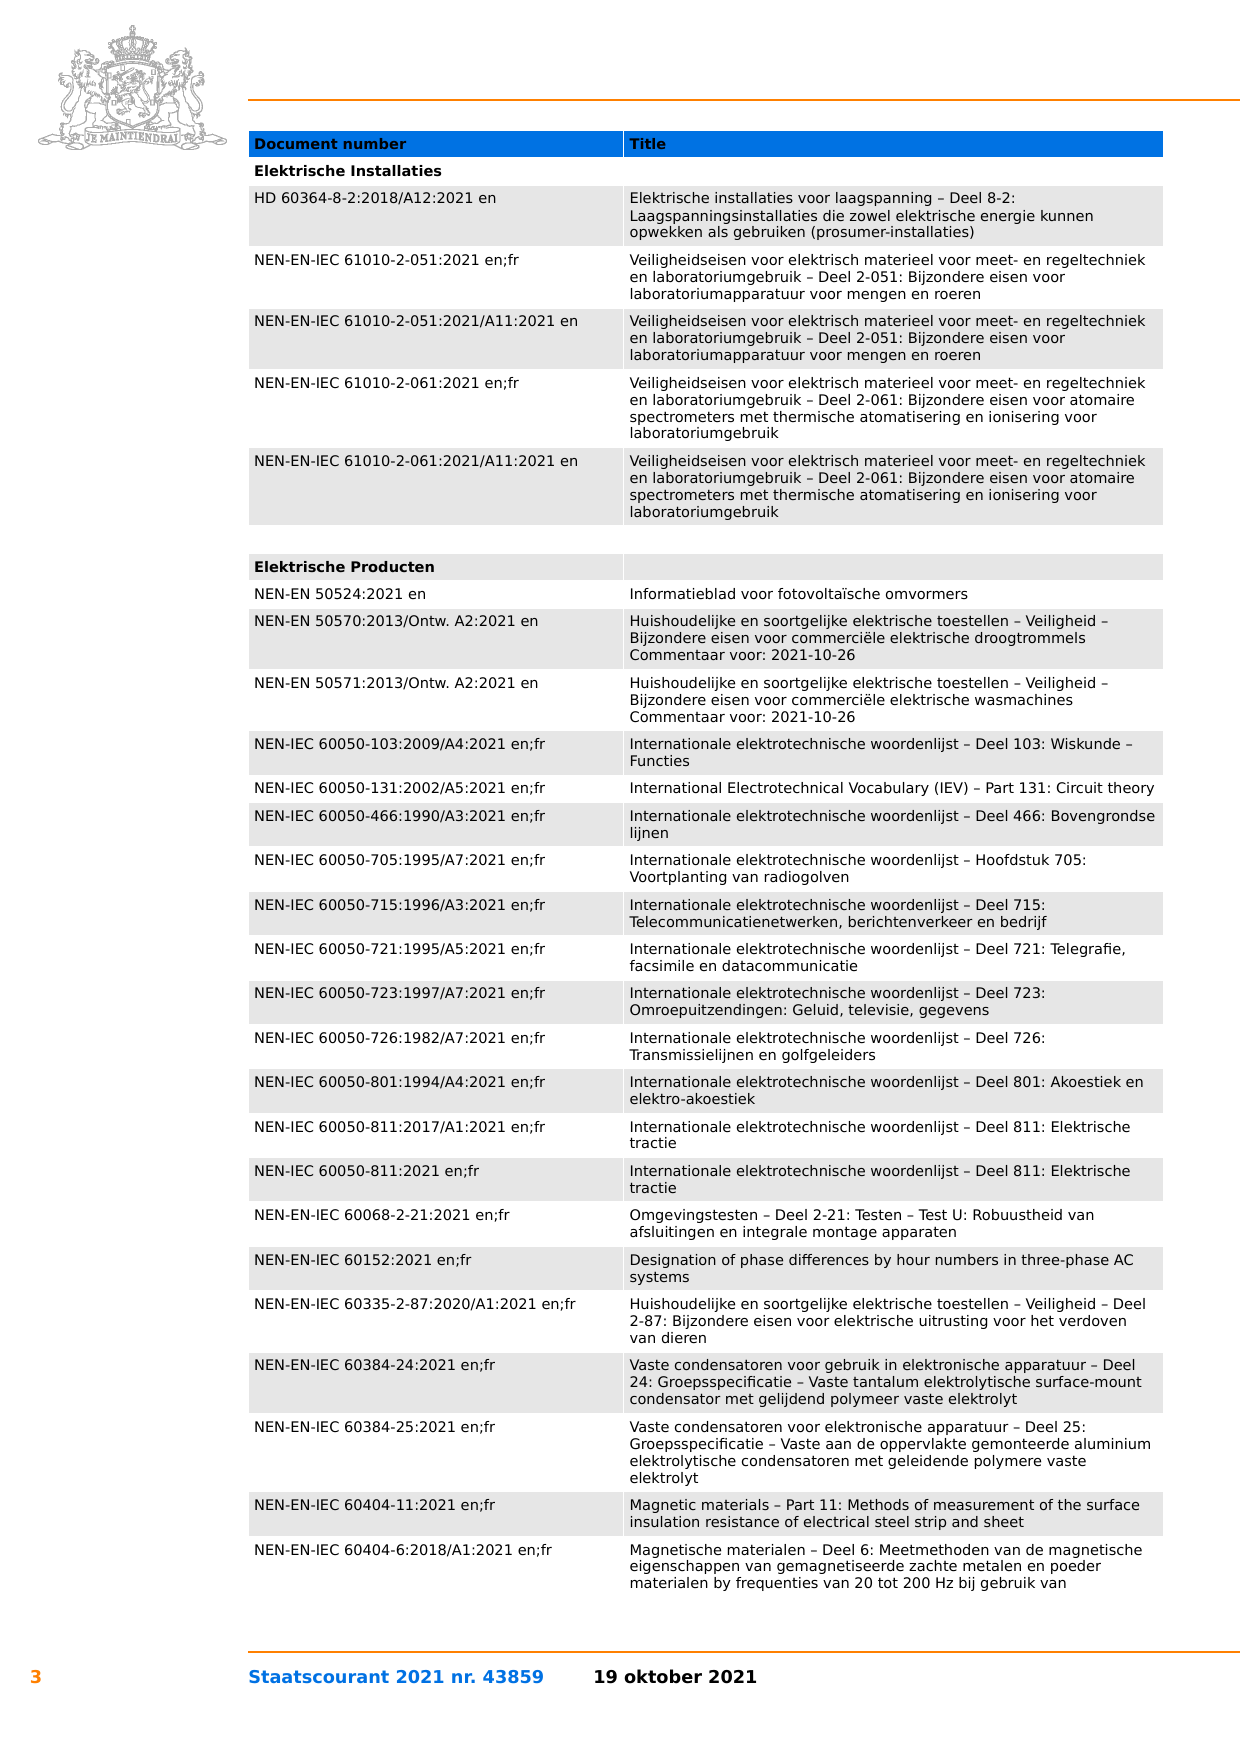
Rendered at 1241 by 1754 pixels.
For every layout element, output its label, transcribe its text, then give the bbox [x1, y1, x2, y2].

table_cell NEN-IEC 60050-811:2017/A1:2021 en;fr [249, 1114, 623, 1157]
table_cell Vaste condensatoren voor gebruik in elektronische apparatuur – Deel 24: Groepsspecificatie – Vaste tantalum elektrolytische surface-mount condensator met gelijdend polymeer vaste elektrolyt [624, 1353, 1163, 1413]
table_cell NEN-IEC 60050-801:1994/A4:2021 en;fr [249, 1069, 623, 1113]
table_cell Internationale elektrotechnische woordenlijst – Deel 723: Omroepuitzendingen: Geluid, televisie, gegevens [624, 981, 1163, 1024]
table_cell Veiligheidseisen voor elektrisch materieel voor meet- en regeltechniek en laboratoriumgebruik – Deel 2-051: Bijzondere eisen voor laboratoriumapparatuur voor mengen en roeren [624, 309, 1163, 369]
table_cell [624, 526, 1163, 553]
table_cell NEN-IEC 60050-466:1990/A3:2021 en;fr [249, 803, 623, 846]
table_cell [624, 158, 1163, 185]
table_cell NEN-EN-IEC 61010-2-051:2021/A11:2021 en [249, 309, 623, 369]
table_cell NEN-EN-IEC 60152:2021 en;fr [249, 1247, 623, 1290]
table_cell Internationale elektrotechnische woordenlijst – Deel 715: Telecommunicatienetwerken, berichtenverkeer en bedrijf [624, 892, 1163, 935]
table_cell NEN-EN-IEC 61010-2-061:2021/A11:2021 en [249, 448, 623, 525]
table_cell Internationale elektrotechnische woordenlijst – Deel 466: Bovengrondse lijnen [624, 803, 1163, 846]
table_cell NEN-EN 50524:2021 en [249, 581, 623, 608]
table_cell Internationale elektrotechnische woordenlijst – Hoofdstuk 705: Voortplanting van radiogolven [624, 848, 1163, 891]
table_cell Veiligheidseisen voor elektrisch materieel voor meet- en regeltechniek en laboratoriumgebruik – Deel 2-061: Bijzondere eisen voor atomaire spectrometers met thermische atomatisering en ionisering voor laboratoriumgebruik [624, 448, 1163, 525]
table_cell Internationale elektrotechnische woordenlijst – Deel 726: Transmissielijnen en golfgeleiders [624, 1025, 1163, 1068]
table_cell International Electrotechnical Vocabulary (IEV) – Part 131: Circuit theory [624, 776, 1163, 802]
table_cell Internationale elektrotechnische woordenlijst – Deel 103: Wiskunde – Functies [624, 731, 1163, 775]
table_cell Veiligheidseisen voor elektrisch materieel voor meet- en regeltechniek en laboratoriumgebruik – Deel 2-051: Bijzondere eisen voor laboratoriumapparatuur voor mengen en roeren [624, 247, 1163, 307]
table_cell NEN-IEC 60050-723:1997/A7:2021 en;fr [249, 981, 623, 1024]
table_cell NEN-IEC 60050-715:1996/A3:2021 en;fr [249, 892, 623, 935]
table_header Document number [249, 131, 623, 157]
table_cell NEN-EN-IEC 61010-2-061:2021 en;fr [249, 370, 623, 447]
table_cell Elektrische Producten [249, 554, 623, 580]
table_cell NEN-EN-IEC 60068-2-21:2021 en;fr [249, 1203, 623, 1246]
table_cell NEN-EN-IEC 61010-2-051:2021 en;fr [249, 247, 623, 307]
table_cell Elektrische installaties voor laagspanning – Deel 8-2: Laagspanningsinstallaties die zowel elektrische energie kunnen opwekken als gebruiken (prosumer-installaties) [624, 186, 1163, 246]
table_cell NEN-EN-IEC 60404-6:2018/A1:2021 en;fr [249, 1537, 623, 1597]
table_cell NEN-EN-IEC 60335-2-87:2020/A1:2021 en;fr [249, 1291, 623, 1352]
table_cell NEN-IEC 60050-726:1982/A7:2021 en;fr [249, 1025, 623, 1068]
picture [38, 25, 227, 150]
table_cell Magnetische materialen – Deel 6: Meetmethoden van de magnetische eigenschappen van gemagnetiseerde zachte metalen en poeder materialen by frequenties van 20 tot 200 Hz bij gebruik van [624, 1537, 1163, 1597]
table_cell [249, 526, 623, 553]
table_cell Designation of phase differences by hour numbers in three-phase AC systems [624, 1247, 1163, 1290]
table_cell Omgevingstesten – Deel 2-21: Testen – Test U: Robuustheid van afsluitingen en integrale montage apparaten [624, 1203, 1163, 1246]
table_cell NEN-EN-IEC 60404-11:2021 en;fr [249, 1492, 623, 1536]
table_cell Veiligheidseisen voor elektrisch materieel voor meet- en regeltechniek en laboratoriumgebruik – Deel 2-061: Bijzondere eisen voor atomaire spectrometers met thermische atomatisering en ionisering voor laboratoriumgebruik [624, 370, 1163, 447]
table_cell NEN-IEC 60050-705:1995/A7:2021 en;fr [249, 848, 623, 891]
table_cell [624, 554, 1163, 580]
table_cell Informatieblad voor fotovoltaïsche omvormers [624, 581, 1163, 608]
table_cell HD 60364-8-2:2018/A12:2021 en [249, 186, 623, 246]
table_cell Internationale elektrotechnische woordenlijst – Deel 811: Elektrische tractie [624, 1158, 1163, 1201]
table_cell Magnetic materials – Part 11: Methods of measurement of the surface insulation resistance of electrical steel strip and sheet [624, 1492, 1163, 1536]
table_cell Elektrische Installaties [249, 158, 623, 185]
table_cell NEN-EN-IEC 60384-25:2021 en;fr [249, 1414, 623, 1491]
table_cell Huishoudelijke en soortgelijke elektrische toestellen – Veiligheid – Bijzondere eisen voor commerciële elektrische droogtrommels Commentaar voor: 2021-10-26 [624, 609, 1163, 669]
table_cell NEN-IEC 60050-131:2002/A5:2021 en;fr [249, 776, 623, 802]
table_cell Internationale elektrotechnische woordenlijst – Deel 811: Elektrische tractie [624, 1114, 1163, 1157]
table_header Title [624, 131, 1163, 157]
table_cell Huishoudelijke en soortgelijke elektrische toestellen – Veiligheid – Bijzondere eisen voor commerciële elektrische wasmachines Commentaar voor: 2021-10-26 [624, 670, 1163, 730]
table_cell Internationale elektrotechnische woordenlijst – Deel 801: Akoestiek en elektro-akoestiek [624, 1069, 1163, 1113]
table_cell NEN-IEC 60050-811:2021 en;fr [249, 1158, 623, 1201]
table_cell NEN-EN 50570:2013/Ontw. A2:2021 en [249, 609, 623, 669]
table_cell Vaste condensatoren voor elektronische apparatuur – Deel 25: Groepsspecificatie – Vaste aan de oppervlakte gemonteerde aluminium elektrolytische condensatoren met geleidende polymere vaste elektrolyt [624, 1414, 1163, 1491]
table_cell Internationale elektrotechnische woordenlijst – Deel 721: Telegrafie, facsimile en datacommunicatie [624, 936, 1163, 979]
table_cell NEN-IEC 60050-103:2009/A4:2021 en;fr [249, 731, 623, 775]
table_cell NEN-EN-IEC 60384-24:2021 en;fr [249, 1353, 623, 1413]
table_cell NEN-IEC 60050-721:1995/A5:2021 en;fr [249, 936, 623, 979]
table_cell Huishoudelijke en soortgelijke elektrische toestellen – Veiligheid – Deel 2-87: Bijzondere eisen voor elektrische uitrusting voor het verdoven van dieren [624, 1291, 1163, 1352]
table_cell NEN-EN 50571:2013/Ontw. A2:2021 en [249, 670, 623, 730]
